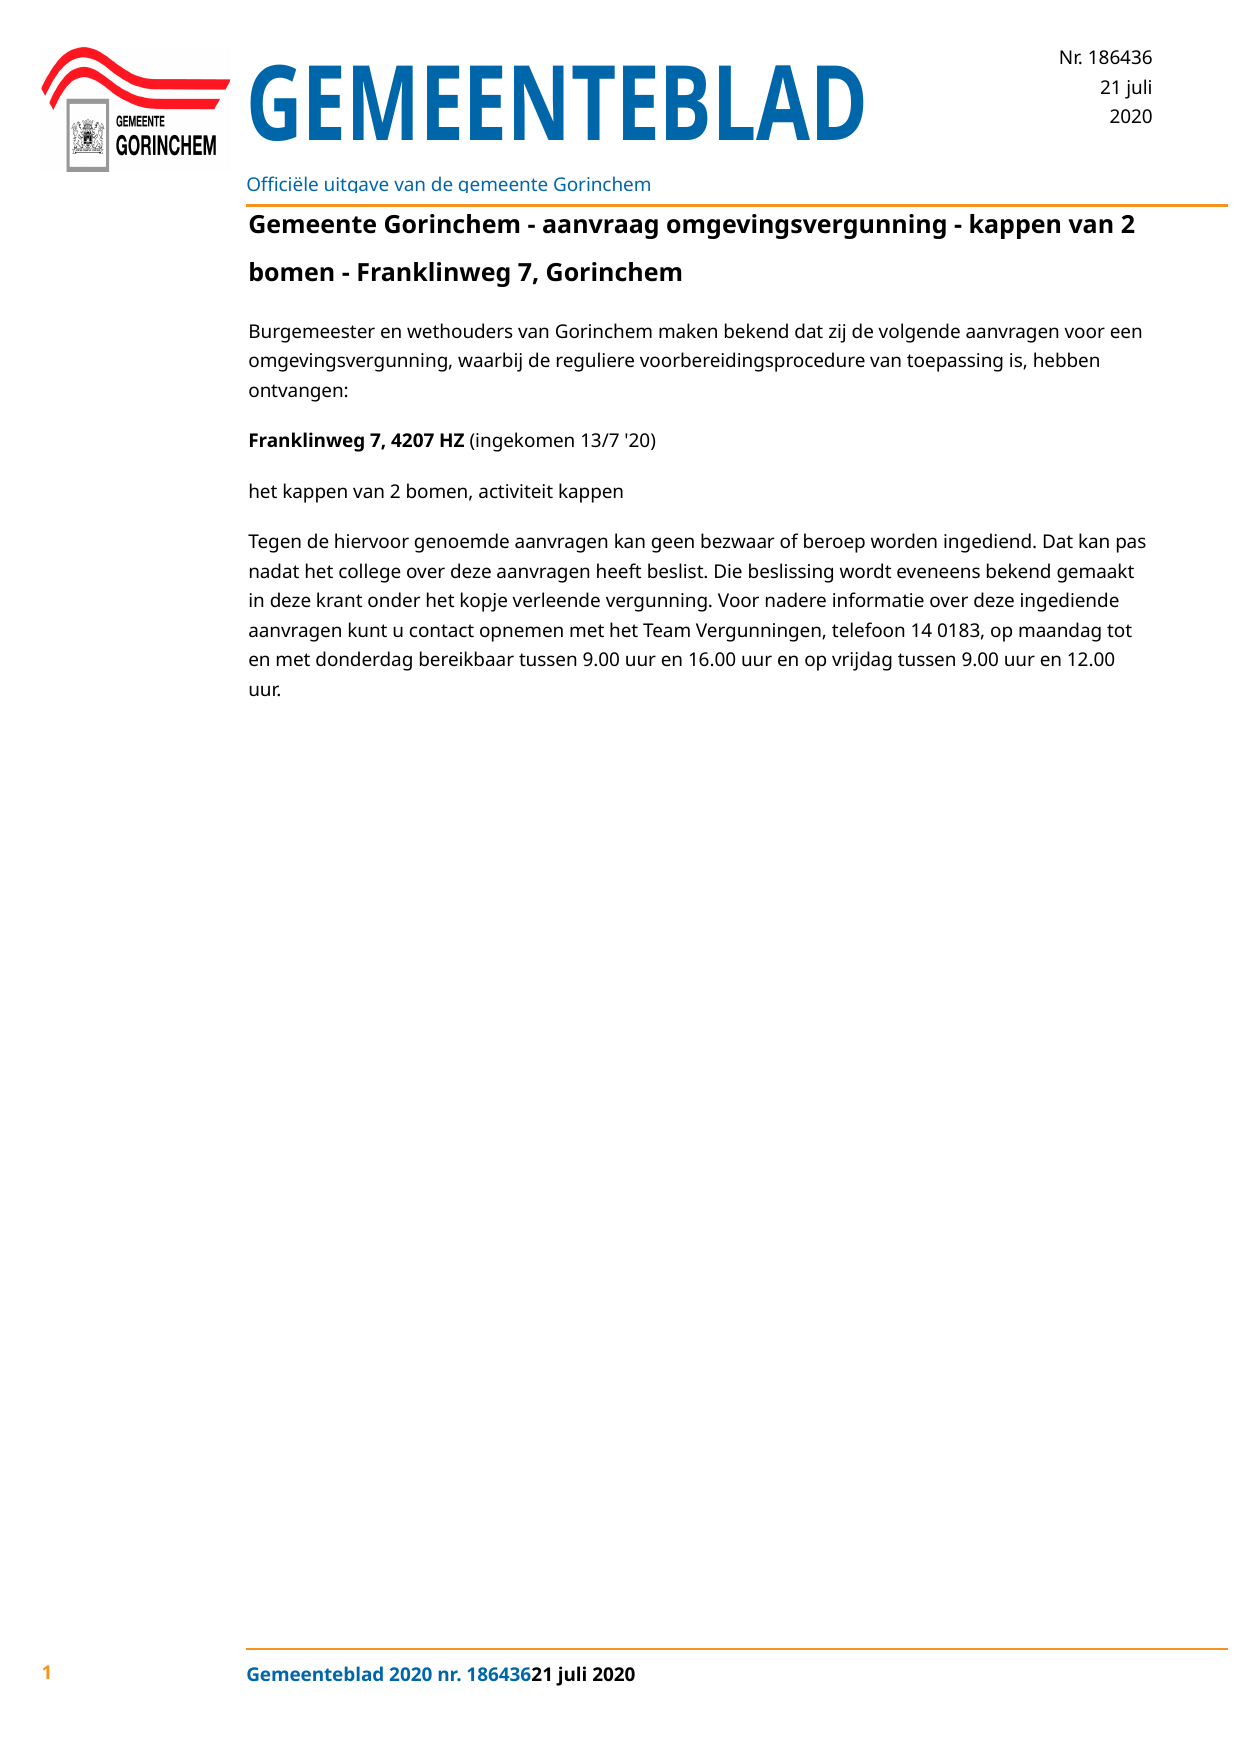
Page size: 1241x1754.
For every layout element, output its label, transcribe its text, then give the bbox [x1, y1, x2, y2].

picture [41, 47, 231, 172]
text Tegen de hiervoor genoemde aanvragen kan geen bezwaar of beroep worden ingediend. Dat kan pas nadat het college over deze aanvragen heeft beslist. Die beslissing wordt eveneens bekend gemaakt in deze krant onder het kopje verleende vergunning. Voor nadere informatie over deze ingediende aanvragen kunt u contact opnemen met het Team Vergunningen, telefoon 14 0183, op maandag tot en met donderdag bereikbaar tussen 9.00 uur en 16.00 uur en op vrijdag tussen 9.00 uur en 12.00 uur. [248, 528, 1152, 702]
text het kappen van 2 bomen, activiteit kappen [248, 478, 1152, 504]
text Franklinweg 7, 4207 HZ (ingekomen 13/7 '20) [248, 427, 1152, 453]
text Burgemeester en wethouders van Gorinchem maken bekend dat zij de volgende aanvragen voor een omgevingsvergunning, waarbij de reguliere voorbereidingsprocedure van toepassing is, hebben ontvangen: [248, 318, 1152, 403]
text Gemeente Gorinchem - aanvraag omgevingsvergunning - kappen van 2 bomen - Franklinweg 7, Gorinchem [248, 207, 1152, 288]
